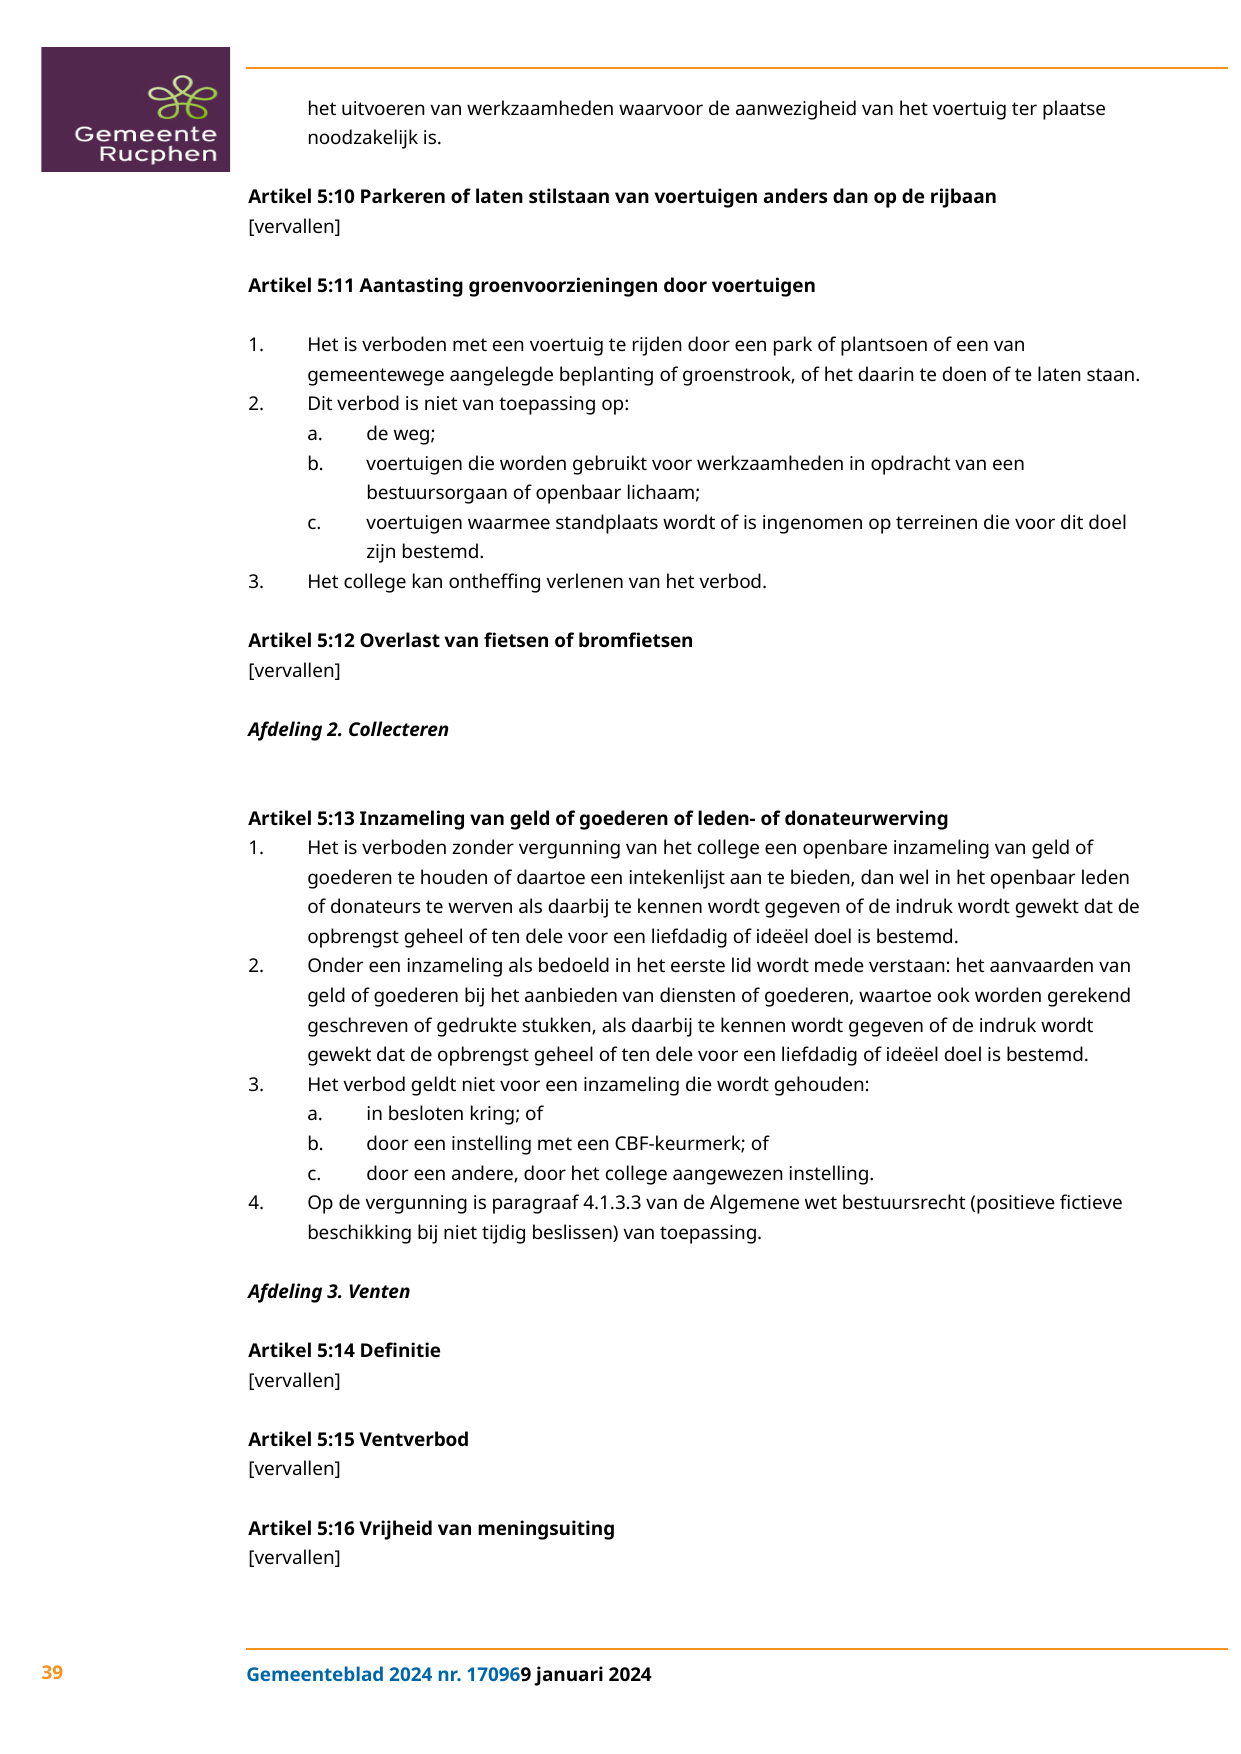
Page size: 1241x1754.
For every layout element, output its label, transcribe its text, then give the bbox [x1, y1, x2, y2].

picture [41, 47, 231, 172]
text [vervallen] [248, 213, 1152, 239]
text Artikel 5:16 Vrijheid van meningsuiting [248, 1515, 1152, 1541]
list voertuigen waarmee standplaats wordt of is ingenomen op terreinen die voor dit doel zijn bestemd. [307, 509, 1152, 564]
list Het is verboden met een voertuig te rijden door een park of plantsoen of een van gemeentewege aangelegde beplanting of groenstrook, of het daarin te doen of te laten staan. [248, 331, 1152, 387]
list door een instelling met een CBF-keurmerk; of [307, 1130, 1152, 1156]
list Het verbod geldt niet voor een inzameling die wordt gehouden: [248, 1071, 1152, 1097]
text [vervallen] [248, 1456, 1152, 1481]
list door een andere, door het college aangewezen instelling. [307, 1160, 1152, 1186]
text [vervallen] [248, 657, 1152, 683]
list de weg; [307, 420, 1152, 446]
list Dit verbod is niet van toepassing op: [248, 391, 1152, 416]
text Artikel 5:10 Parkeren of laten stilstaan van voertuigen anders dan op de rijbaan [248, 183, 1152, 209]
text [vervallen] [248, 1367, 1152, 1393]
text Afdeling 2. Collecteren [248, 716, 1152, 742]
list Onder een inzameling als bedoeld in het eerste lid wordt mede verstaan: het aanvaarden van geld of goederen bij het aanbieden van diensten of goederen, waartoe ook worden gerekend geschreven of gedrukte stukken, als daarbij te kennen wordt gegeven of de indruk wordt gewekt dat de opbrengst geheel of ten dele voor een liefdadig of ideëel doel is bestemd. [248, 953, 1152, 1067]
list Op de vergunning is paragraaf 4.1.3.3 van de Algemene wet bestuursrecht (positieve fictieve beschikking bij niet tijdig beslissen) van toepassing. [248, 1189, 1152, 1245]
list Het college kan ontheffing verlenen van het verbod. [248, 568, 1152, 594]
list in besloten kring; of [307, 1101, 1152, 1126]
text Artikel 5:12 Overlast van fietsen of bromfietsen [248, 627, 1152, 653]
list het uitvoeren van werkzaamheden waarvoor de aanwezigheid van het voertuig ter plaatse noodzakelijk is. [248, 95, 1152, 150]
text Artikel 5:13 Inzameling van geld of goederen of leden- of donateurwerving [248, 805, 1152, 831]
text [vervallen] [248, 1544, 1152, 1570]
text Artikel 5:14 Definitie [248, 1337, 1152, 1363]
text Afdeling 3. Venten [248, 1278, 1152, 1304]
list voertuigen die worden gebruikt voor werkzaamheden in opdracht van een bestuursorgaan of openbaar lichaam; [307, 450, 1152, 505]
list Het is verboden zonder vergunning van het college een openbare inzameling van geld of goederen te houden of daartoe een intekenlijst aan te bieden, dan wel in het openbaar leden of donateurs te werven als daarbij te kennen wordt gegeven of de indruk wordt gewekt dat de opbrengst geheel of ten dele voor een liefdadig of ideëel doel is bestemd. [248, 834, 1152, 949]
text Artikel 5:15 Ventverbod [248, 1426, 1152, 1452]
text Artikel 5:11 Aantasting groenvoorzieningen door voertuigen [248, 272, 1152, 298]
